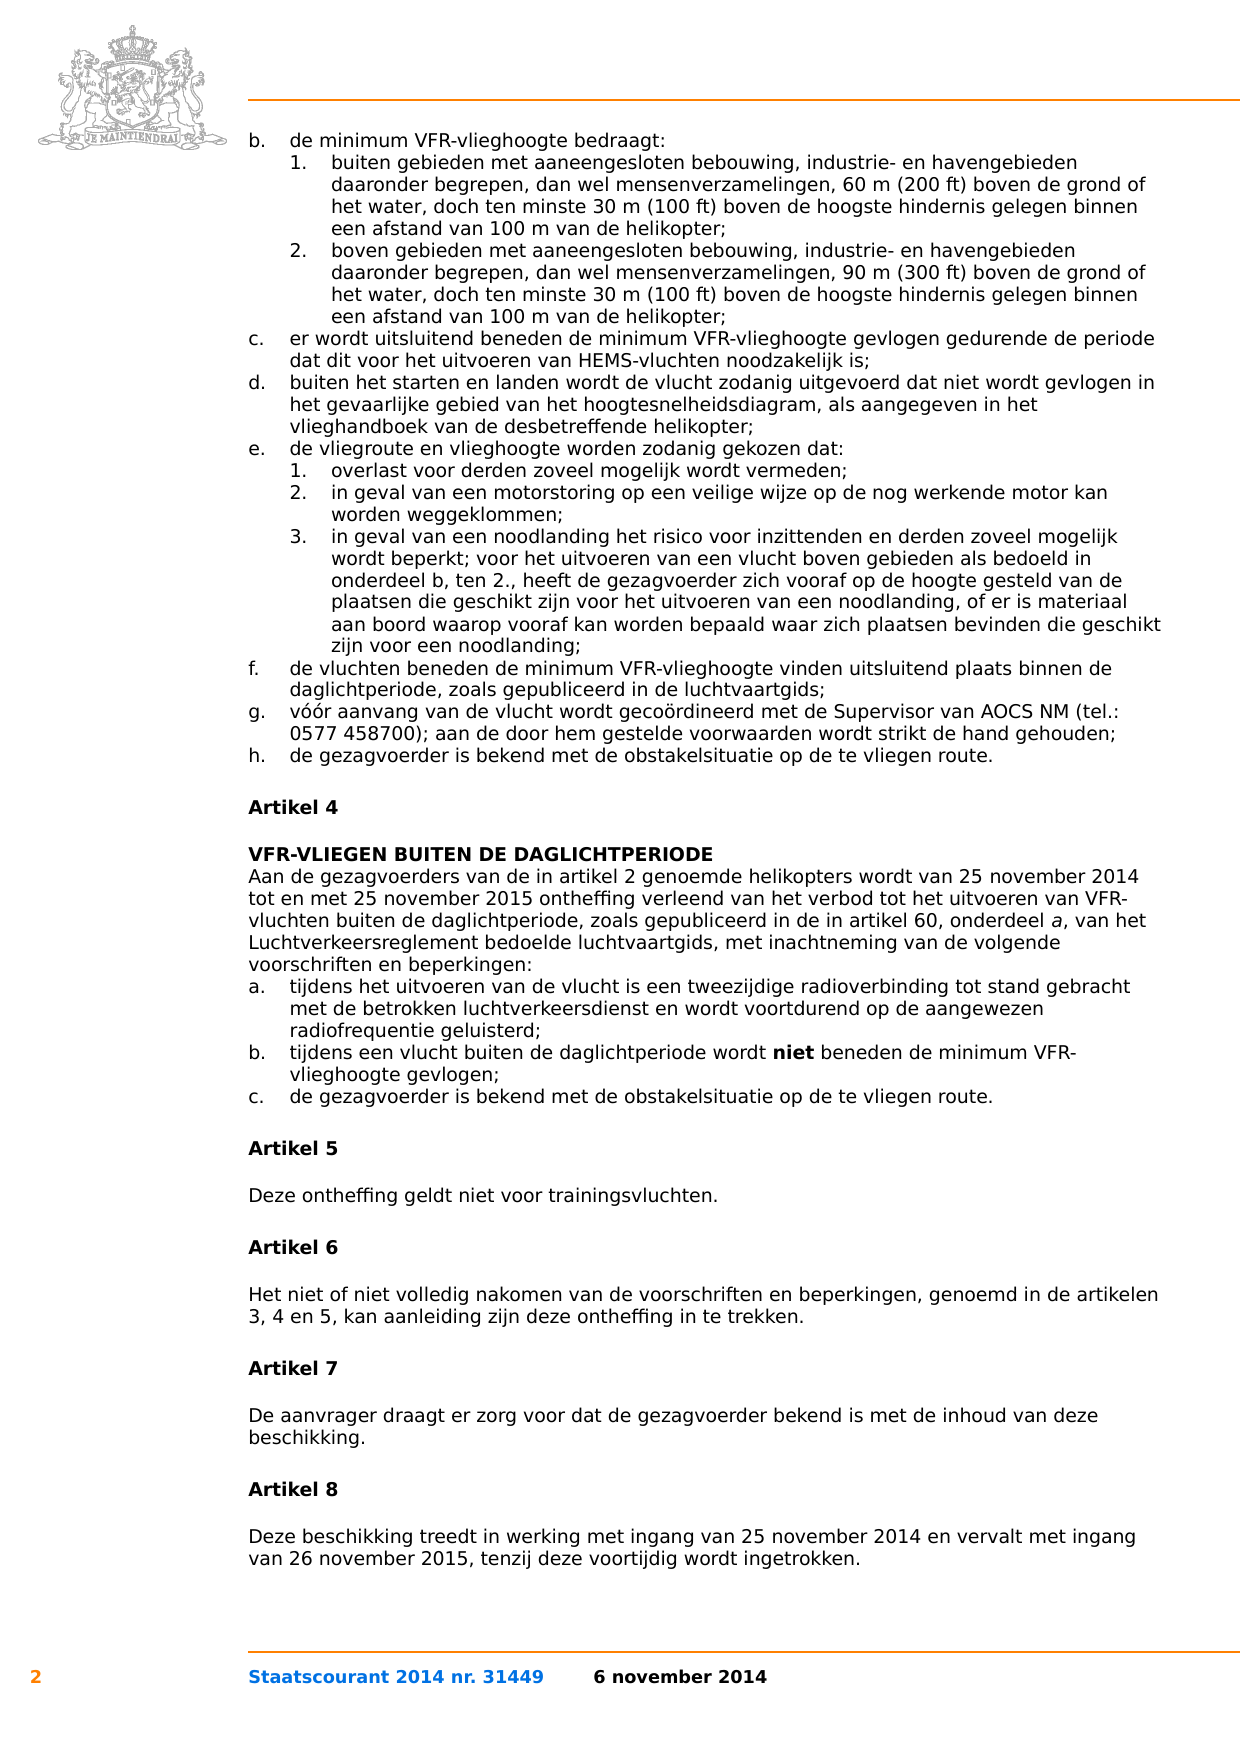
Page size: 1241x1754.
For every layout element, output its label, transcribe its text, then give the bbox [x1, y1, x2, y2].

text 1. overlast voor derden zoveel mogelijk wordt vermeden; [289, 459, 1163, 482]
text c. er wordt uitsluitend beneden de minimum VFR-vlieghoogte gevlogen gedurende de periode dat dit voor het uitvoeren van HEMS-vluchten noodzakelijk is; [248, 328, 1163, 372]
text Deze ontheffing geldt niet voor trainingsvluchten. [248, 1185, 1163, 1207]
subtitle Artikel 8 [248, 1479, 1163, 1501]
text 2. boven gebieden met aaneengesloten bebouwing, industrie- en havengebieden daaronder begrepen, dan wel mensenverzamelingen, 90 m (300 ft) boven de grond of het water, doch ten minste 30 m (100 ft) boven de hoogste hindernis gelegen binnen een afstand van 100 m van de helikopter; [289, 240, 1163, 328]
text f. de vluchten beneden de minimum VFR-vlieghoogte vinden uitsluitend plaats binnen de daglichtperiode, zoals gepubliceerd in de luchtvaartgids; [248, 657, 1163, 701]
subtitle Artikel 4 [248, 797, 1163, 819]
text Deze beschikking treedt in werking met ingang van 25 november 2014 en vervalt met ingang van 26 november 2015, tenzij deze voortijdig wordt ingetrokken. [248, 1526, 1163, 1570]
subtitle VFR-VLIEGEN BUITEN DE DAGLICHTPERIODE [248, 844, 1163, 866]
text b. de minimum VFR-vlieghoogte bedraagt: [248, 130, 1163, 152]
text Het niet of niet volledig nakomen van de voorschriften en beperkingen, genoemd in de artikelen 3, 4 en 5, kan aanleiding zijn deze ontheffing in te trekken. [248, 1284, 1163, 1328]
subtitle Artikel 6 [248, 1237, 1163, 1259]
subtitle Artikel 7 [248, 1358, 1163, 1380]
subtitle Artikel 5 [248, 1138, 1163, 1160]
text e. de vliegroute en vlieghoogte worden zodanig gekozen dat: [248, 438, 1163, 459]
text 2. in geval van een motorstoring op een veilige wijze op de nog werkende motor kan worden weggeklommen; [289, 482, 1163, 526]
text h. de gezagvoerder is bekend met de obstakelsituatie op de te vliegen route. [248, 745, 1163, 767]
text b. tijdens een vlucht buiten de daglichtperiode wordt niet beneden de minimum VFR-vlieghoogte gevlogen; [248, 1042, 1163, 1086]
text d. buiten het starten en landen wordt de vlucht zodanig uitgevoerd dat niet wordt gevlogen in het gevaarlijke gebied van het hoogtesnelheidsdiagram, als aangegeven in het vlieghandboek van de desbetreffende helikopter; [248, 372, 1163, 438]
text 1. buiten gebieden met aaneengesloten bebouwing, industrie- en havengebieden daaronder begrepen, dan wel mensenverzamelingen, 60 m (200 ft) boven de grond of het water, doch ten minste 30 m (100 ft) boven de hoogste hindernis gelegen binnen een afstand van 100 m van de helikopter; [289, 152, 1163, 240]
text Aan de gezagvoerders van de in artikel 2 genoemde helikopters wordt van 25 november 2014 tot en met 25 november 2015 ontheffing verleend van het verbod tot het uitvoeren van VFR-vluchten buiten de daglichtperiode, zoals gepubliceerd in de in artikel 60, onderdeel a, van het Luchtverkeersreglement bedoelde luchtvaartgids, met inachtneming van de volgende voorschriften en beperkingen: [248, 866, 1163, 976]
text g. vóór aanvang van de vlucht wordt gecoördineerd met de Supervisor van AOCS NM (tel.: 0577 458700); aan de door hem gestelde voorwaarden wordt strikt de hand gehouden; [248, 701, 1163, 745]
text c. de gezagvoerder is bekend met de obstakelsituatie op de te vliegen route. [248, 1086, 1163, 1108]
text 3. in geval van een noodlanding het risico voor inzittenden en derden zoveel mogelijk wordt beperkt; voor het uitvoeren van een vlucht boven gebieden als bedoeld in onderdeel b, ten 2., heeft de gezagvoerder zich vooraf op de hoogte gesteld van de plaatsen die geschikt zijn voor het uitvoeren van een noodlanding, of er is materiaal aan boord waarop vooraf kan worden bepaald waar zich plaatsen bevinden die geschikt zijn voor een noodlanding; [289, 526, 1163, 657]
text a. tijdens het uitvoeren van de vlucht is een tweezijdige radioverbinding tot stand gebracht met de betrokken luchtverkeersdienst en wordt voortdurend op de aangewezen radiofrequentie geluisterd; [248, 976, 1163, 1042]
text De aanvrager draagt er zorg voor dat de gezagvoerder bekend is met de inhoud van deze beschikking. [248, 1405, 1163, 1449]
picture [38, 25, 227, 150]
